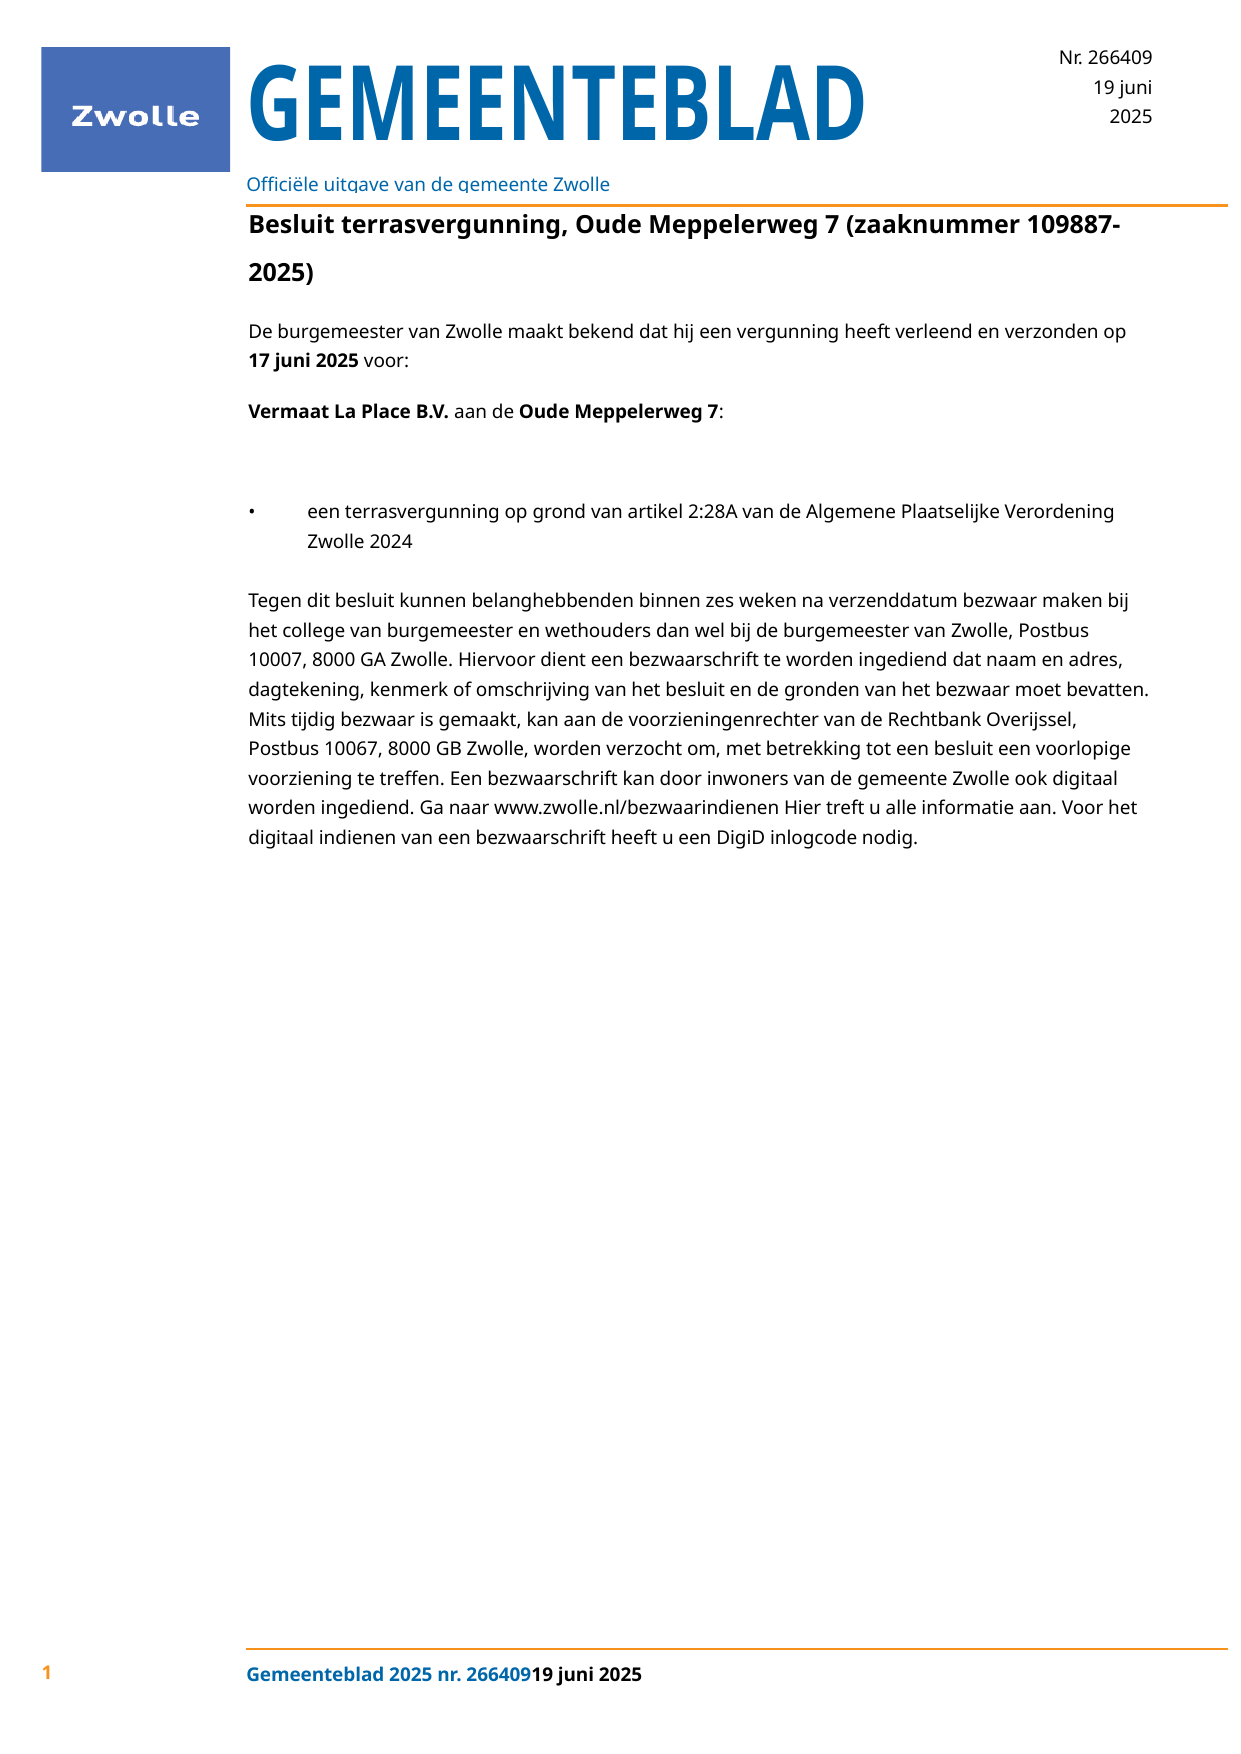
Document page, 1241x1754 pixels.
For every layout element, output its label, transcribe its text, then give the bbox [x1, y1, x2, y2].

text Besluit terrasvergunning, Oude Meppelerweg 7 (zaaknummer 109887-2025) [248, 207, 1152, 288]
picture [41, 47, 231, 172]
list een terrasvergunning op grond van artikel 2:28A van de Algemene Plaatselijke Verordening Zwolle 2024 [248, 499, 1152, 554]
text De burgemeester van Zwolle maakt bekend dat hij een vergunning heeft verleend en verzonden op 17 juni 2025 voor: [248, 318, 1152, 373]
text Tegen dit besluit kunnen belanghebbenden binnen zes weken na verzenddatum bezwaar maken bij het college van burgemeester en wethouders dan wel bij de burgemeester van Zwolle, Postbus 10007, 8000 GA Zwolle. Hiervoor dient een bezwaarschrift te worden ingediend dat naam en adres, dagtekening, kenmerk of omschrijving van het besluit en de gronden van het bezwaar moet bevatten. Mits tijdig bezwaar is gemaakt, kan aan de voorzieningenrechter van de Rechtbank Overijssel, Postbus 10067, 8000 GB Zwolle, worden verzocht om, met betrekking tot een besluit een voorlopige voorziening te treffen. Een bezwaarschrift kan door inwoners van de gemeente Zwolle ook digitaal worden ingediend. Ga naar www.zwolle.nl/bezwaarindienen Hier treft u alle informatie aan. Voor het digitaal indienen van een bezwaarschrift heeft u een DigiD inlogcode nodig. [248, 587, 1152, 850]
text Vermaat La Place B.V. aan de Oude Meppelerweg 7: [248, 398, 1152, 424]
